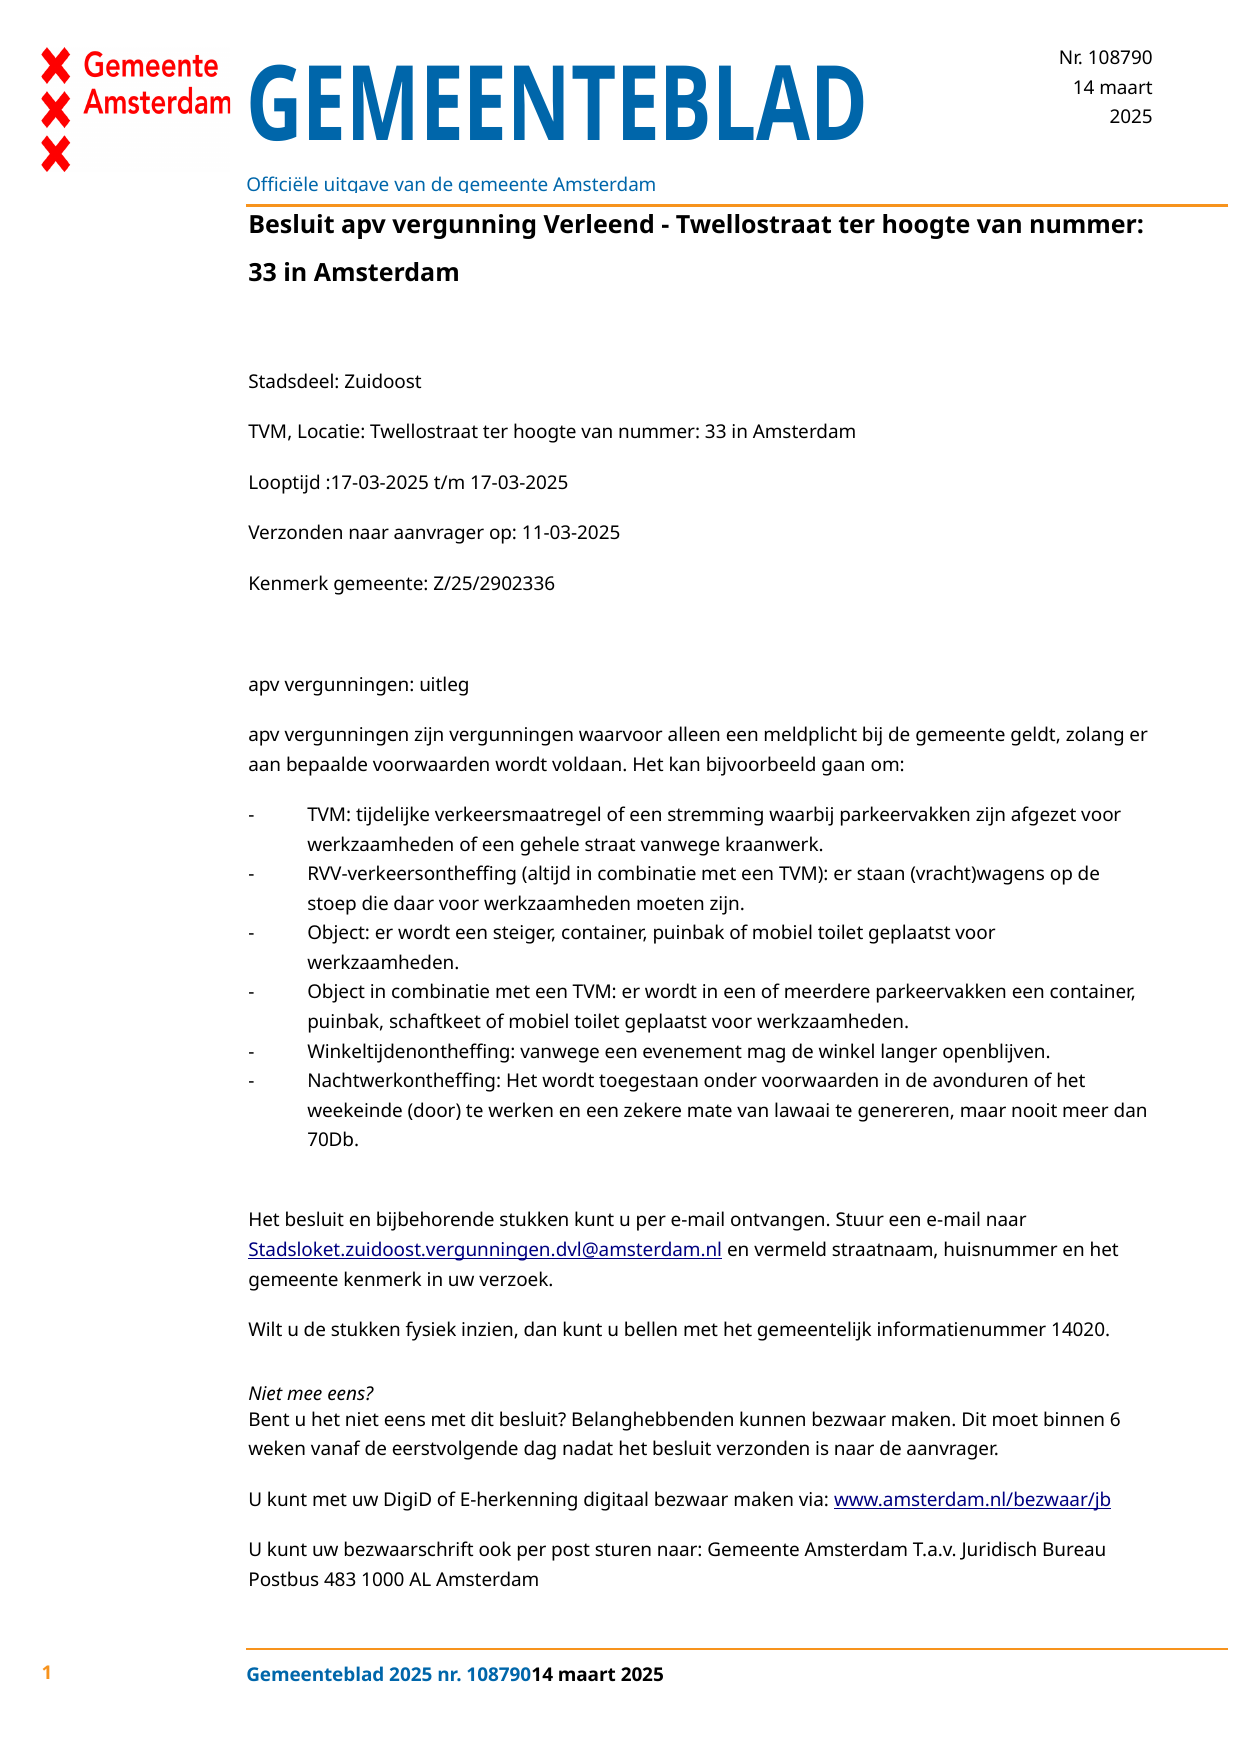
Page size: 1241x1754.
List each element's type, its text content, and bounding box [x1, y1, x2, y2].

text Verzonden naar aanvrager op: 11-03-2025 [248, 519, 1152, 545]
text Het besluit en bijbehorende stukken kunt u per e-mail ontvangen. Stuur een e-mail naar Stadsloket.zuidoost.vergunningen.dvl@amsterdam.nl en vermeld straatnaam, huisnummer en het gemeente kenmerk in uw verzoek. [248, 1207, 1152, 1292]
picture [41, 47, 231, 172]
text Niet mee eens? [248, 1380, 1152, 1406]
list TVM: tijdelijke verkeersmaatregel of een stremming waarbij parkeervakken zijn afgezet voor werkzaamheden of een gehele straat vanwege kraanwerk. [248, 801, 1152, 857]
list Object: er wordt een steiger, container, puinbak of mobiel toilet geplaatst voor werkzaamheden. [248, 919, 1152, 975]
text Kenmerk gemeente: Z/25/2902336 [248, 570, 1152, 596]
list Winkeltijdenontheffing: vanwege een evenement mag de winkel langer openblijven. [248, 1038, 1152, 1064]
text Wilt u de stukken fysiek inzien, dan kunt u bellen met het gemeentelijk informatienummer 14020. [248, 1316, 1152, 1342]
text TVM, Locatie: Twellostraat ter hoogte van nummer: 33 in Amsterdam [248, 419, 1152, 444]
list RVV-verkeersontheffing (altijd in combinatie met een TVM): er staan (vracht)wagens op de stoep die daar voor werkzaamheden moeten zijn. [248, 860, 1152, 916]
text Bent u het niet eens met dit besluit? Belanghebbenden kunnen bezwaar maken. Dit moet binnen 6 weken vanaf de eerstvolgende dag nadat het besluit verzonden is naar de aanvrager. [248, 1406, 1152, 1461]
text Looptijd :17-03-2025 t/m 17-03-2025 [248, 469, 1152, 495]
list Nachtwerkontheffing: Het wordt toegestaan onder voorwaarden in de avonduren of het weekeinde (door) te werken en een zekere mate van lawaai te genereren, maar nooit meer dan 70Db. [248, 1067, 1152, 1152]
text Besluit apv vergunning Verleend - Twellostraat ter hoogte van nummer: 33 in Amsterdam [248, 207, 1152, 288]
text U kunt uw bezwaarschrift ook per post sturen naar: Gemeente Amsterdam T.a.v. Juridisch Bureau Postbus 483 1000 AL Amsterdam [248, 1536, 1152, 1592]
text apv vergunningen: uitleg [248, 671, 1152, 697]
list Object in combinatie met een TVM: er wordt in een of meerdere parkeervakken een container, puinbak, schaftkeet of mobiel toilet geplaatst voor werkzaamheden. [248, 979, 1152, 1034]
text Stadsdeel: Zuidoost [248, 368, 1152, 394]
text apv vergunningen zijn vergunningen waarvoor alleen een meldplicht bij de gemeente geldt, zolang er aan bepaalde voorwaarden wordt voldaan. Het kan bijvoorbeeld gaan om: [248, 721, 1152, 777]
text U kunt met uw DigiD of E-herkenning digitaal bezwaar maken via: www.amsterdam.nl/bezwaar/jb [248, 1486, 1152, 1512]
